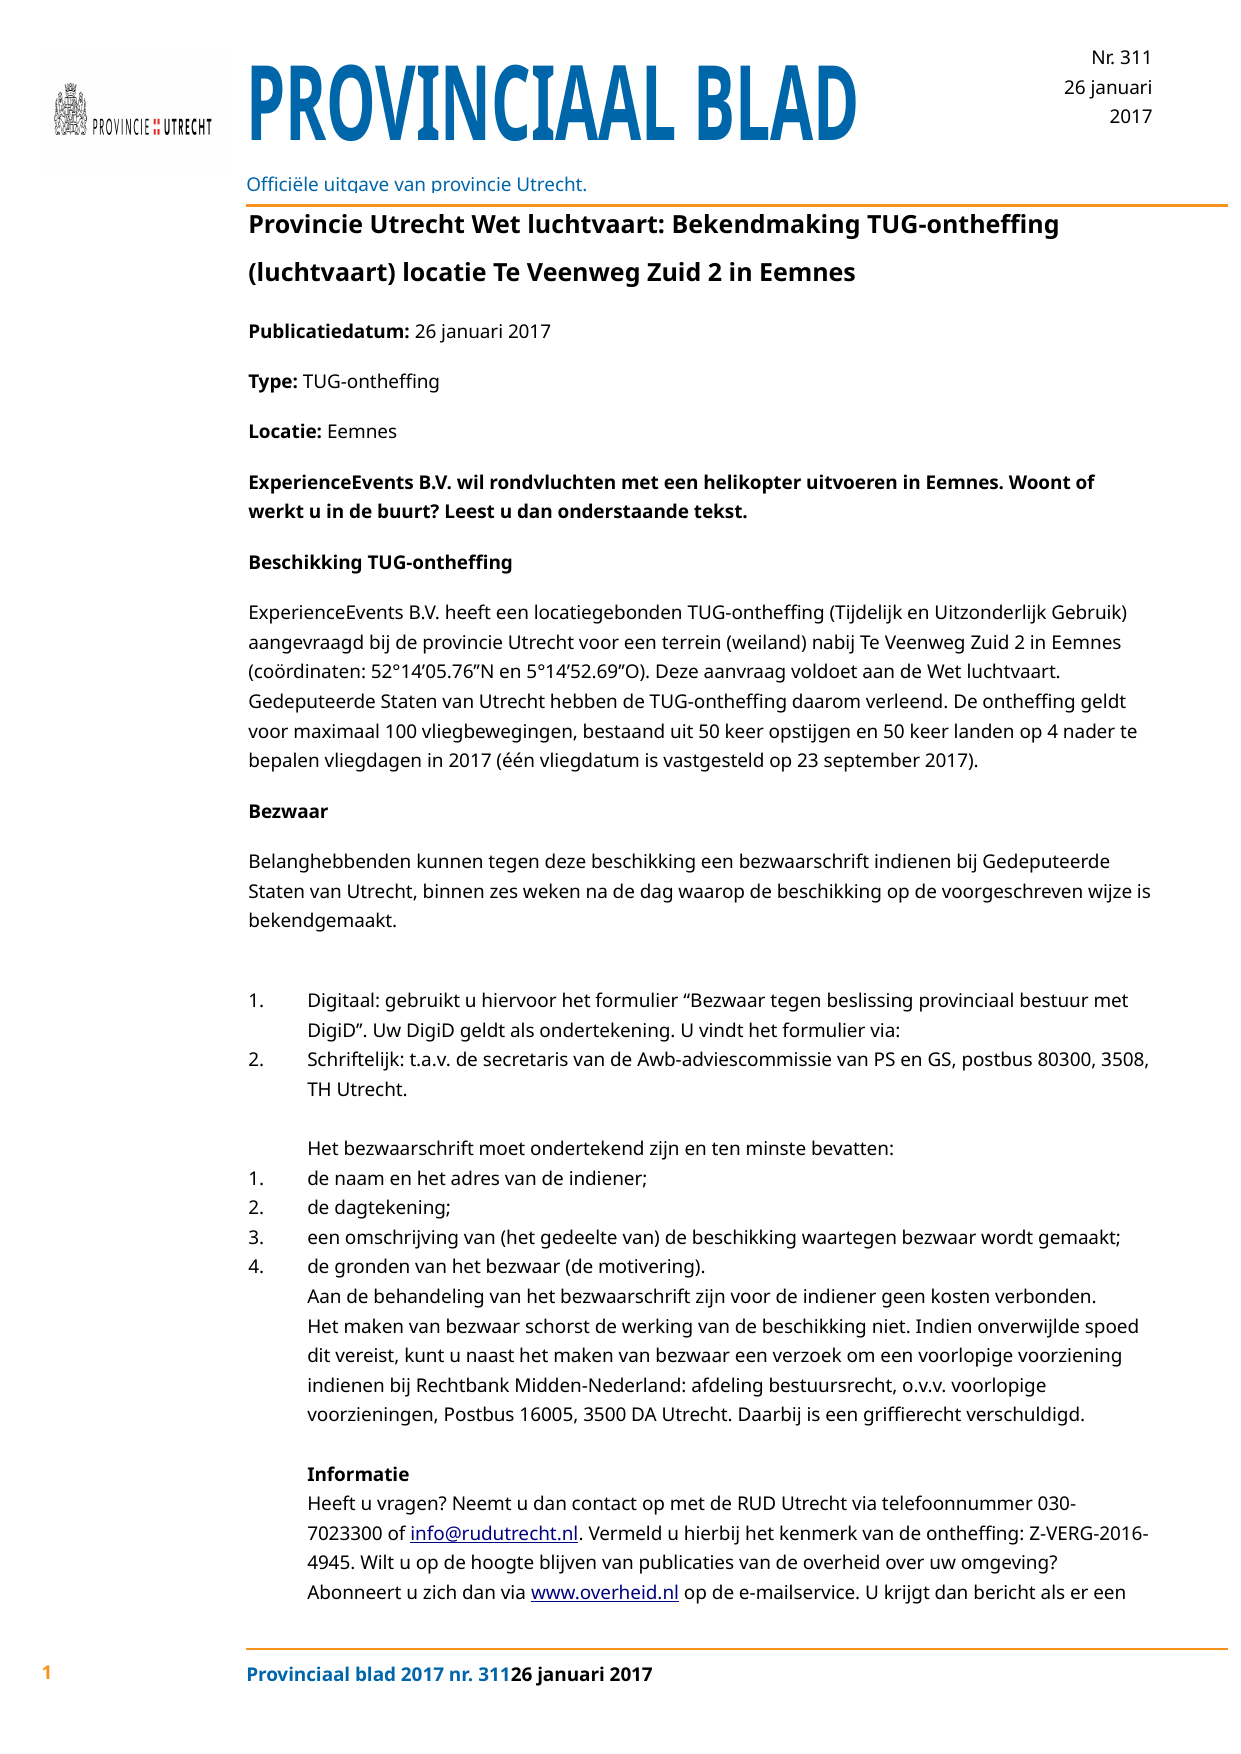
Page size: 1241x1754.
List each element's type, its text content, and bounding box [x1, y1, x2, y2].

picture [41, 47, 231, 172]
list Het bezwaarschrift moet ondertekend zijn en ten minste bevatten: [248, 1135, 1152, 1161]
list de naam en het adres van de indiener; [248, 1165, 1152, 1191]
text Belanghebbenden kunnen tegen deze beschikking een bezwaarschrift indienen bij Gedeputeerde Staten van Utrecht, binnen zes weken na de dag waarop de beschikking op de voorgeschreven wijze is bekendgemaakt. [248, 848, 1152, 933]
list een omschrijving van (het gedeelte van) de beschikking waartegen bezwaar wordt gemaakt; [248, 1224, 1152, 1250]
text ExperienceEvents B.V. wil rondvluchten met een helikopter uitvoeren in Eemnes. Woont of werkt u in de buurt? Leest u dan onderstaande tekst. [248, 469, 1152, 524]
text Type: TUG-ontheffing [248, 368, 1152, 394]
list Het maken van bezwaar schorst de werking van de beschikking niet. Indien onverwijlde spoed dit vereist, kunt u naast het maken van bezwaar een verzoek om een voorlopige voorziening indienen bij Rechtbank Midden-Nederland: afdeling bestuursrecht, o.v.v. voorlopige voorzieningen, Postbus 16005, 3500 DA Utrecht. Daarbij is een griffierecht verschuldigd. [248, 1313, 1152, 1427]
list Informatie [248, 1461, 1152, 1487]
list Aan de behandeling van het bezwaarschrift zijn voor de indiener geen kosten verbonden. [248, 1283, 1152, 1309]
text ExperienceEvents B.V. heeft een locatiegebonden TUG-ontheffing (Tijdelijk en Uitzonderlijk Gebruik) aangevraagd bij de provincie Utrecht voor een terrein (weiland) nabij Te Veenweg Zuid 2 in Eemnes (coördinaten: 52°14’05.76’’N en 5°14’52.69’’O). Deze aanvraag voldoet aan de Wet luchtvaart. Gedeputeerde Staten van Utrecht hebben de TUG-ontheffing daarom verleend. De ontheffing geldt voor maximaal 100 vliegbewegingen, bestaand uit 50 keer opstijgen en 50 keer landen op 4 nader te bepalen vliegdagen in 2017 (één vliegdatum is vastgesteld op 23 september 2017). [248, 599, 1152, 773]
list Digitaal: gebruikt u hiervoor het formulier “Bezwaar tegen beslissing provinciaal bestuur met DigiD’’. Uw DigiD geldt als ondertekening. U vindt het formulier via: [248, 987, 1152, 1043]
text Bezwaar [248, 798, 1152, 824]
text Provincie Utrecht Wet luchtvaart: Bekendmaking TUG-ontheffing (luchtvaart) locatie Te Veenweg Zuid 2 in Eemnes [248, 207, 1152, 288]
list de dagtekening; [248, 1194, 1152, 1220]
text Locatie: Eemnes [248, 419, 1152, 444]
list Heeft u vragen? Neemt u dan contact op met de RUD Utrecht via telefoonnummer 030-7023300 of info@rudutrecht.nl. Vermeld u hierbij het kenmerk van de ontheffing: Z-VERG-2016-4945. Wilt u op de hoogte blijven van publicaties van de overheid over uw omgeving? Abonneert u zich dan via www.overheid.nl op de e-mailservice. U krijgt dan bericht als er een [248, 1490, 1152, 1605]
list Schriftelijk: t.a.v. de secretaris van de Awb-adviescommissie van PS en GS, postbus 80300, 3508, TH Utrecht. [248, 1047, 1152, 1102]
text Publicatiedatum: 26 januari 2017 [248, 318, 1152, 344]
list de gronden van het bezwaar (de motivering). [248, 1254, 1152, 1279]
text Beschikking TUG-ontheffing [248, 549, 1152, 575]
